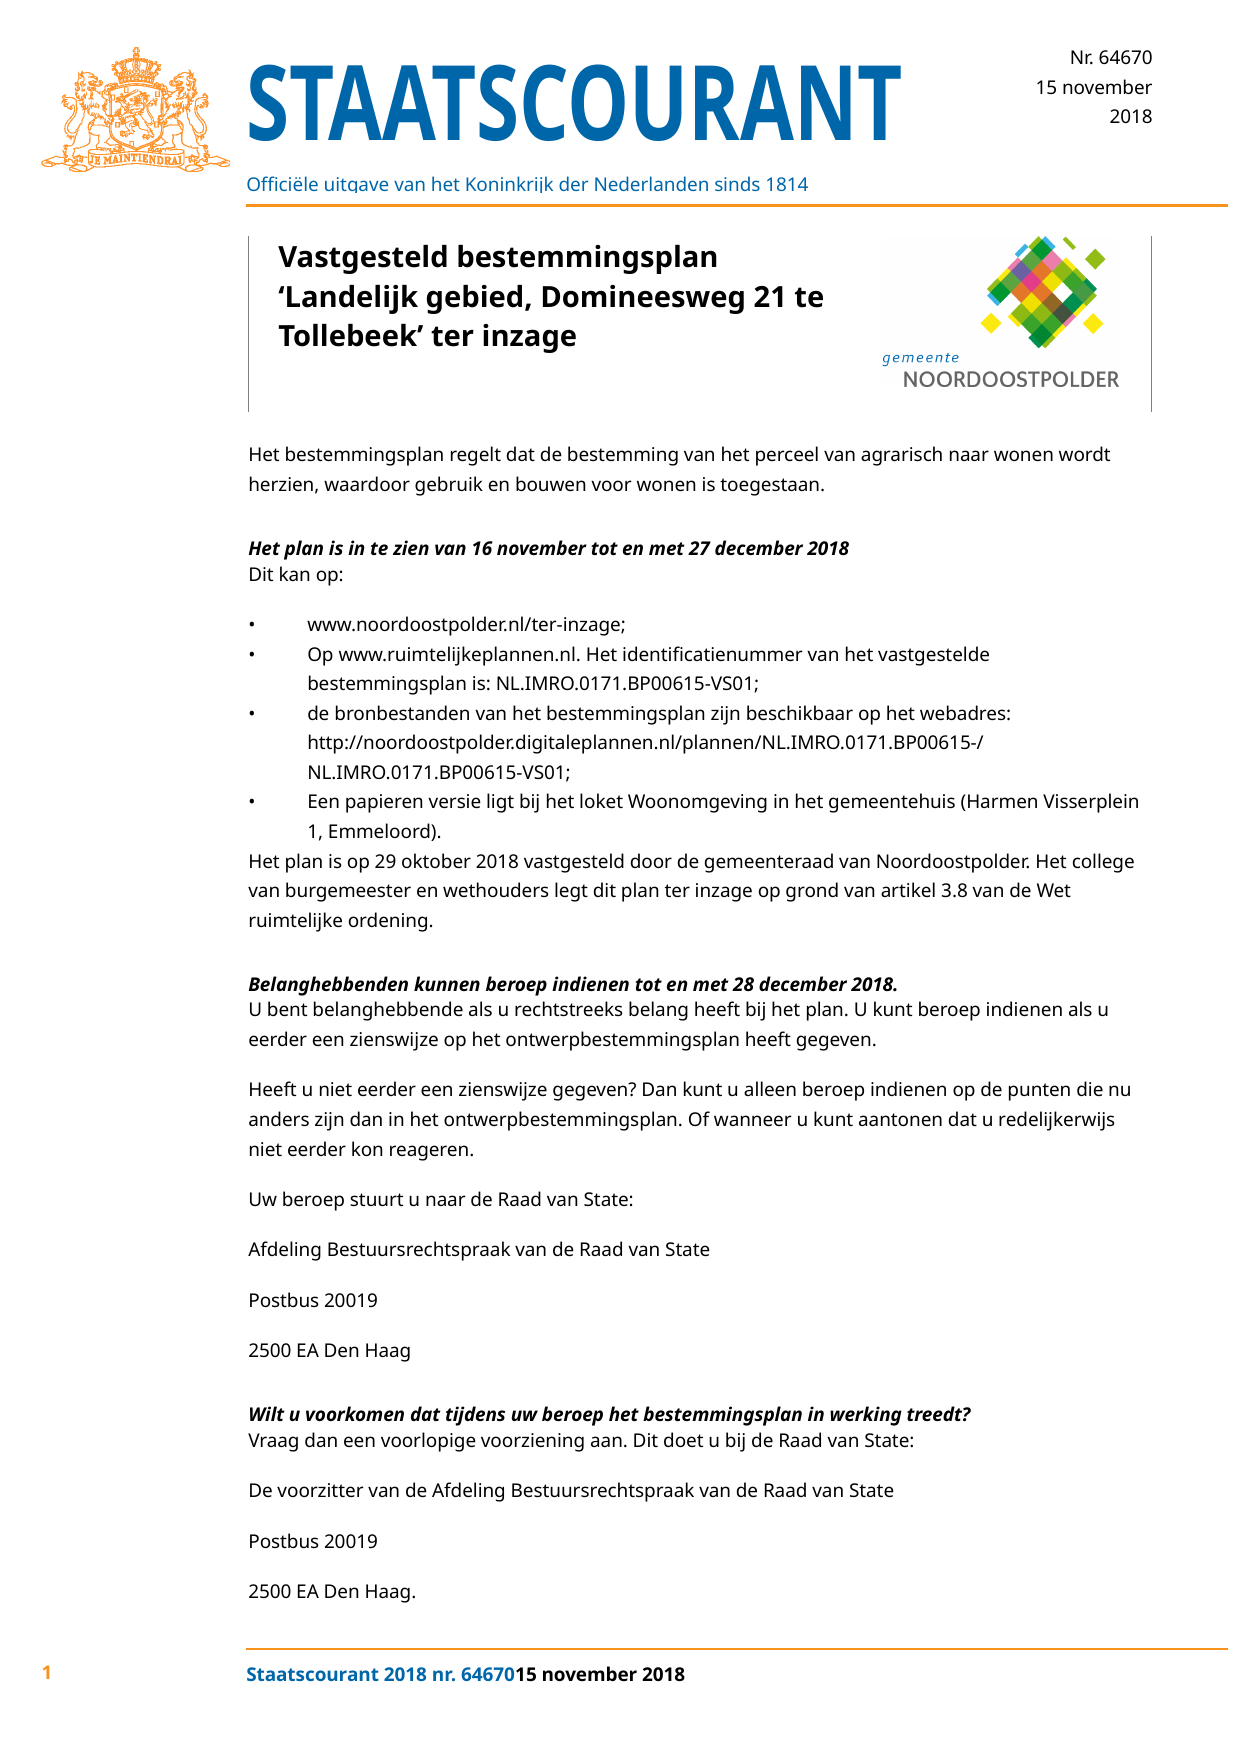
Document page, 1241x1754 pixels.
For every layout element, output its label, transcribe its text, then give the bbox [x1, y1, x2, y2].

list Op www.ruimtelijkeplannen.nl. Het identificatienummer van het vastgestelde bestemmingsplan is: NL.IMRO.0171.BP00615-VS01; [248, 641, 1152, 696]
list de bronbestanden van het bestemmingsplan zijn beschikbaar op het webadres: http://noordoostpolder.digitaleplannen.nl/plannen/NL.IMRO.0171.BP00615-/NL.IMRO.0171.BP00615-VS01; [248, 700, 1152, 785]
picture [41, 47, 231, 172]
table_header Vastgesteld bestemmingsplan ‘Landelijk gebied, Domineesweg 21 te Tollebeek’ ter inzage [249, 236, 850, 412]
text Afdeling Bestuursrechtspraak van de Raad van State [248, 1237, 1152, 1262]
text Het bestemmingsplan regelt dat de bestemming van het perceel van agrarisch naar wonen wordt herzien, waardoor gebruik en bouwen voor wonen is toegestaan. [248, 441, 1152, 497]
picture [882, 236, 1119, 387]
text Postbus 20019 [248, 1287, 1152, 1313]
text Vraag dan een voorlopige voorziening aan. Dit doet u bij de Raad van State: [248, 1427, 1152, 1453]
text 2500 EA Den Haag. [248, 1578, 1152, 1604]
text Het plan is op 29 oktober 2018 vastgesteld door de gemeenteraad van Noordoostpolder. Het college van burgemeester en wethouders legt dit plan ter inzage op grond van artikel 3.8 van de Wet ruimtelijke ordening. [248, 848, 1152, 933]
text Heeft u niet eerder een zienswijze gegeven? Dan kunt u alleen beroep indienen op de punten die nu anders zijn dan in het ontwerpbestemmingsplan. Of wanneer u kunt aantonen dat u redelijkerwijs niet eerder kon reageren. [248, 1077, 1152, 1162]
list www.noordoostpolder.nl/ter-inzage; [248, 611, 1152, 637]
table_header [850, 236, 1151, 412]
text De voorzitter van de Afdeling Bestuursrechtspraak van de Raad van State [248, 1478, 1152, 1503]
list Een papieren versie ligt bij het loket Woonomgeving in het gemeentehuis (Harmen Visserplein 1, Emmeloord). [248, 789, 1152, 844]
text Postbus 20019 [248, 1528, 1152, 1554]
text Het plan is in te zien van 16 november tot en met 27 december 2018 [248, 535, 1152, 561]
text 2500 EA Den Haag [248, 1337, 1152, 1363]
text U bent belanghebbende als u rechtstreeks belang heeft bij het plan. U kunt beroep indienen als u eerder een zienswijze op het ontwerpbestemmingsplan heeft gegeven. [248, 997, 1152, 1052]
text Wilt u voorkomen dat tijdens uw beroep het bestemmingsplan in werking treedt? [248, 1401, 1152, 1427]
text Uw beroep stuurt u naar de Raad van State: [248, 1186, 1152, 1212]
text Belanghebbenden kunnen beroep indienen tot en met 28 december 2018. [248, 971, 1152, 997]
text Dit kan op: [248, 561, 1152, 586]
